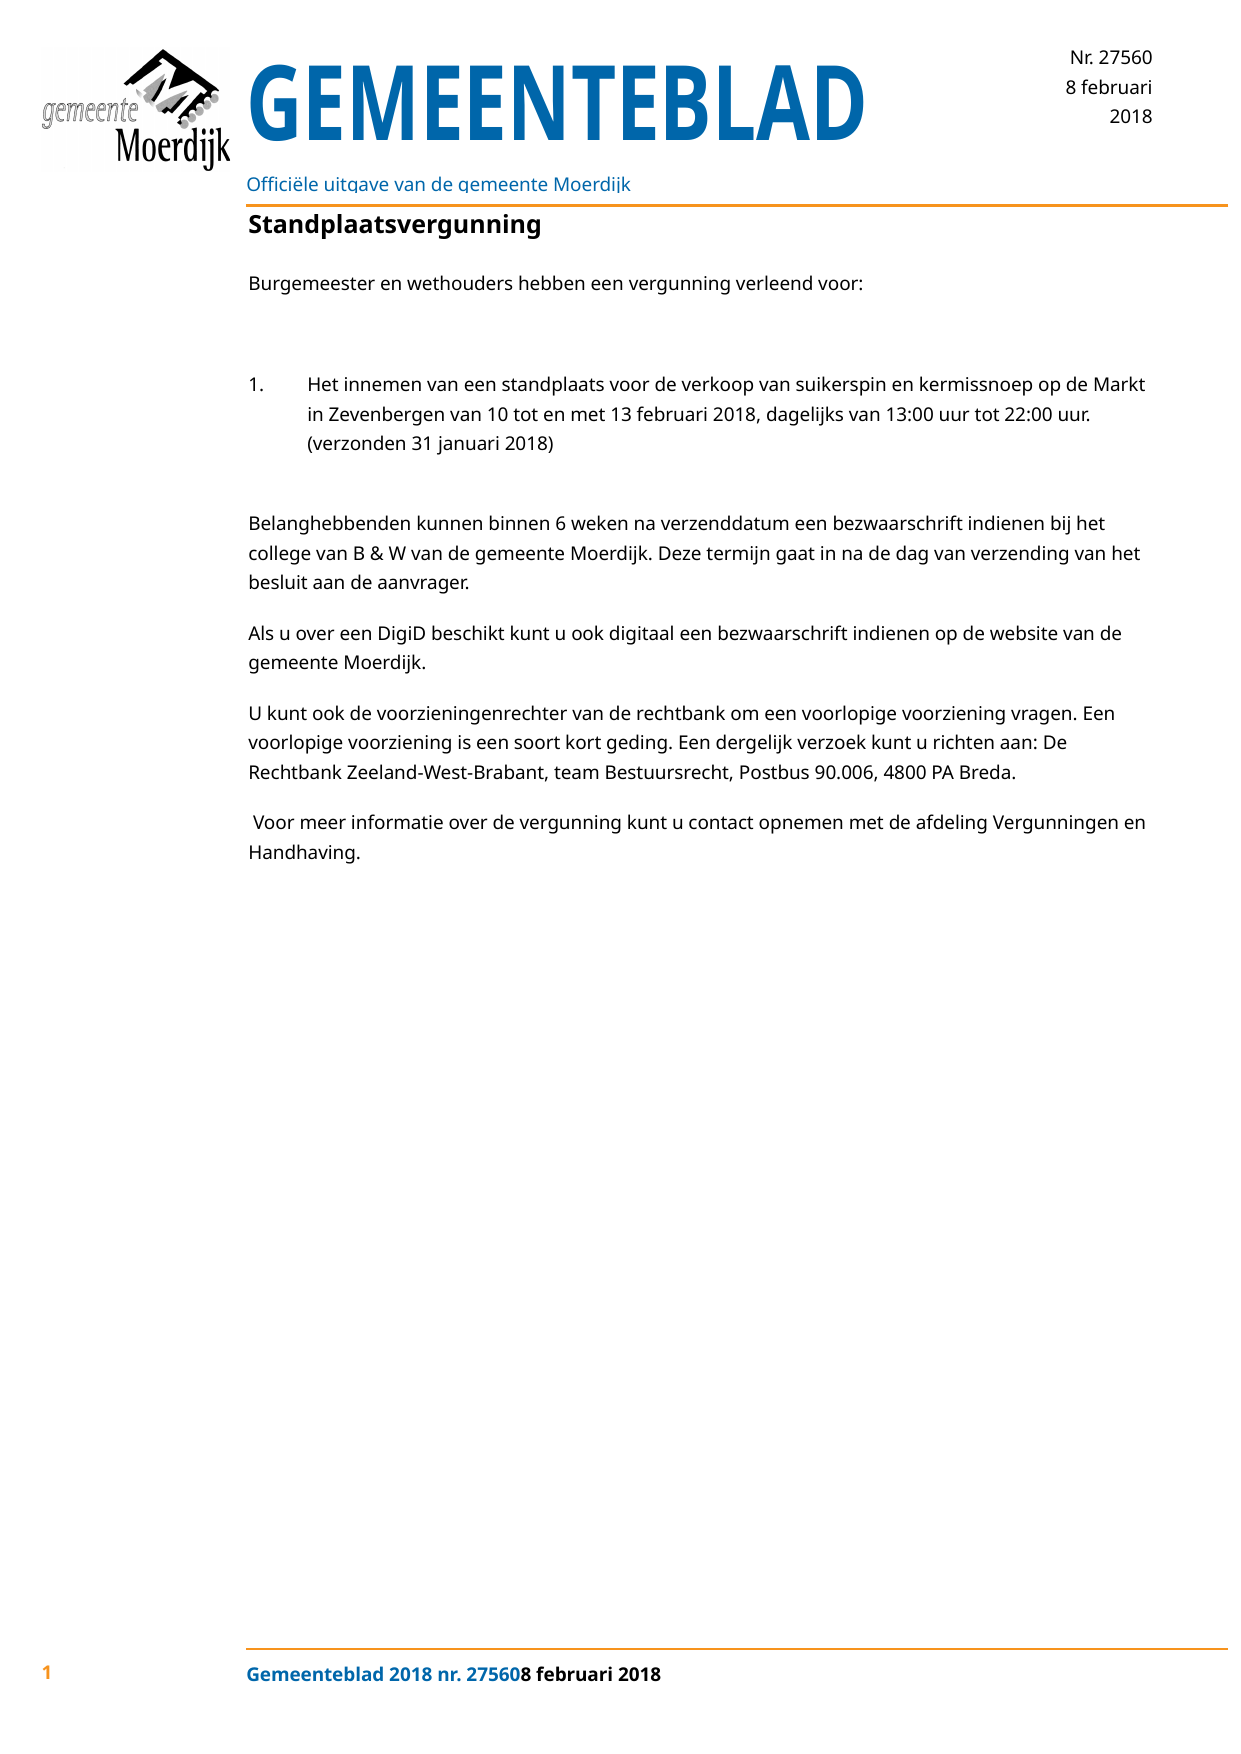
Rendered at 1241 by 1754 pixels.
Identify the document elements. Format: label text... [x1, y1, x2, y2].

text U kunt ook de voorzieningenrechter van de rechtbank om een voorlopige voorziening vragen. Een voorlopige voorziening is een soort kort geding. Een dergelijk verzoek kunt u richten aan: De Rechtbank Zeeland-West-Brabant, team Bestuursrecht, Postbus 90.006, 4800 PA Breda. [248, 700, 1152, 785]
text Als u over een DigiD beschikt kunt u ook digitaal een bezwaarschrift indienen op de website van de gemeente Moerdijk. [248, 620, 1152, 675]
picture [41, 47, 231, 172]
text Voor meer informatie over de vergunning kunt u contact opnemen met de afdeling Vergunningen en Handhaving. [248, 809, 1152, 865]
text Burgemeester en wethouders hebben een ­vergunning verleend voor: [248, 270, 1152, 296]
text Belanghebbenden kunnen binnen 6 weken na verzenddatum een bezwaarschrift indienen bij het college van B & W van de gemeente Moerdijk. Deze termijn gaat in na de dag van verzending van het besluit aan de aanvrager. [248, 510, 1152, 595]
text Standplaatsvergunning [248, 207, 1152, 241]
list Het innemen van een standplaats voor de verkoop van suikerspin en kermissnoep op de Markt in Zevenbergen van 10 tot en met 13 februari 2018, dagelijks van 13:00 uur tot 22:00 uur. (verzonden 31 januari 2018) [248, 371, 1152, 456]
